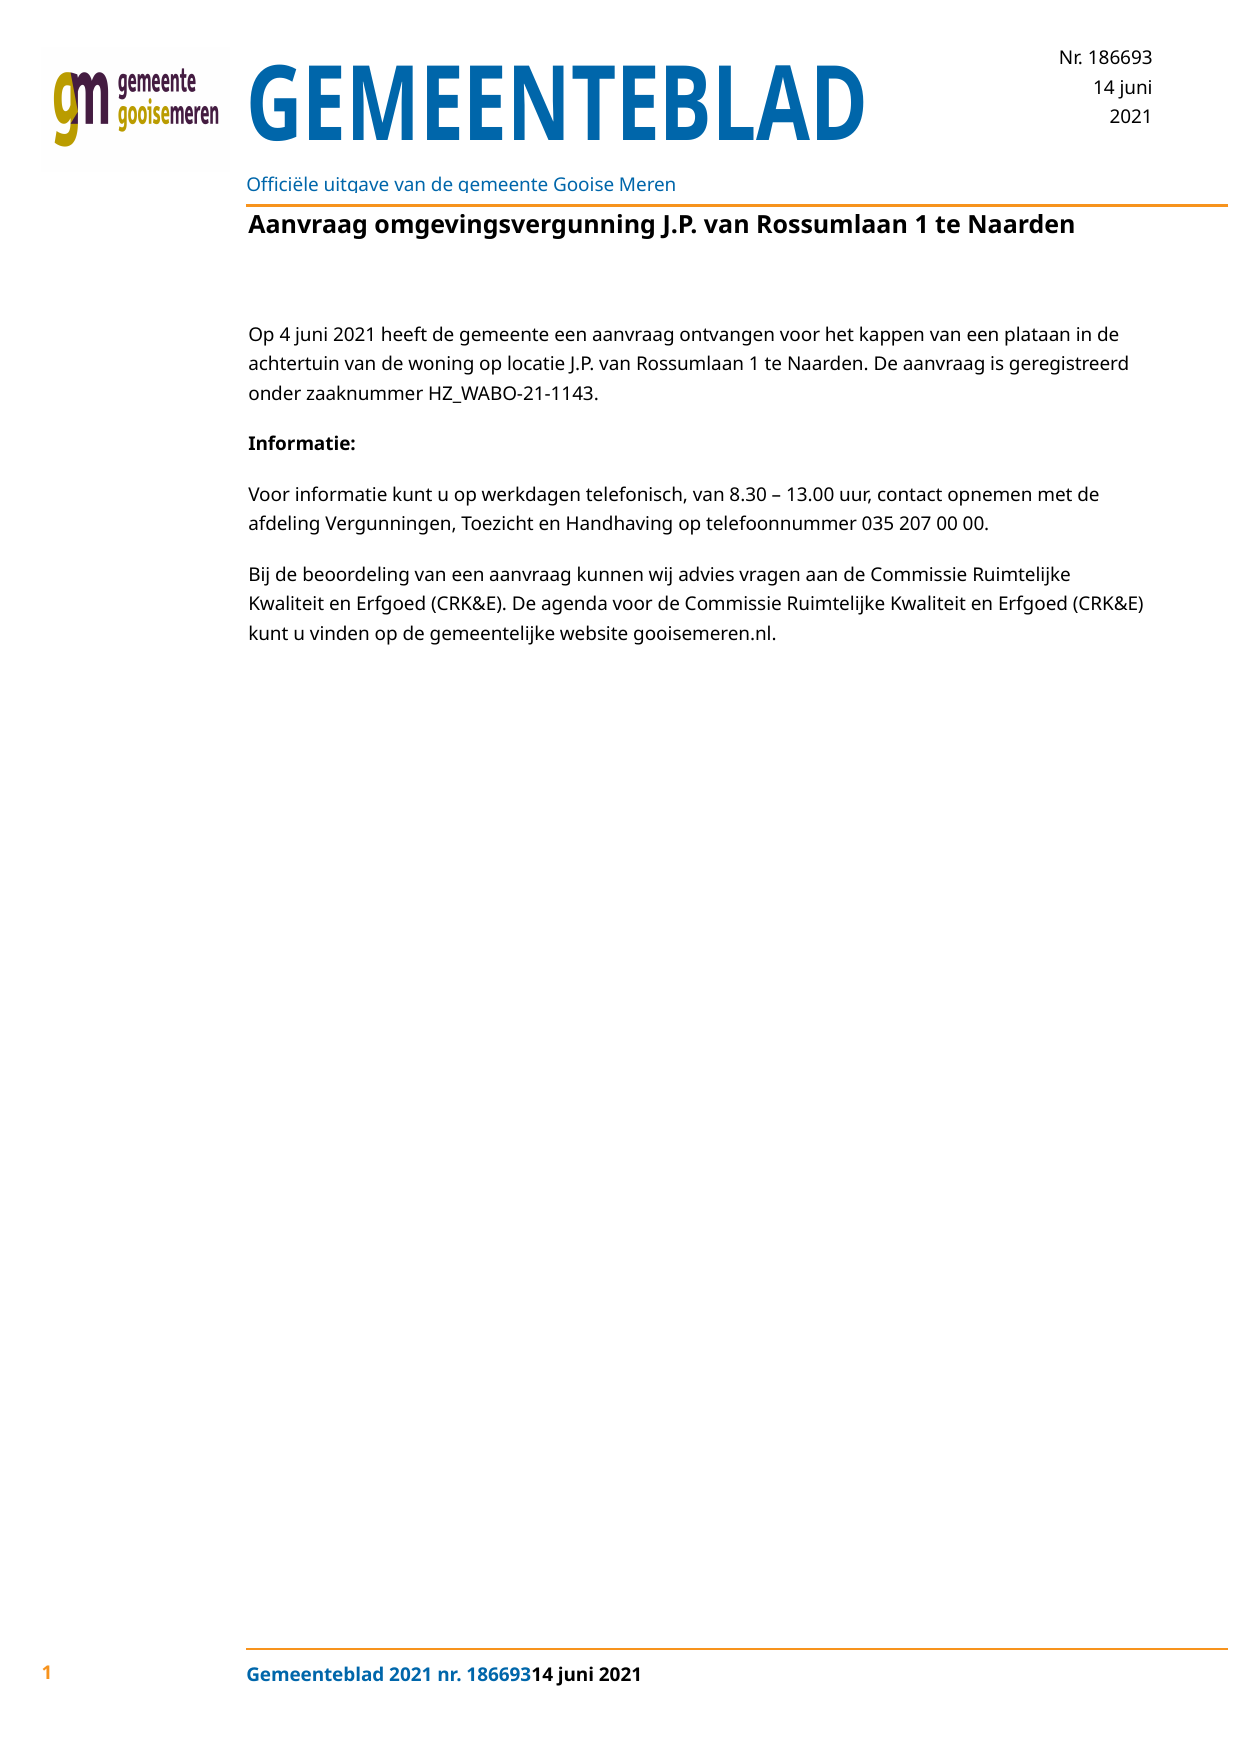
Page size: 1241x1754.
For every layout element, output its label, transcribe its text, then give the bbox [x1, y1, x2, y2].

picture [41, 47, 231, 172]
text Voor informatie kunt u op werkdagen telefonisch, van 8.30 – 13.00 uur, contact opnemen met de afdeling Vergunningen, Toezicht en Handhaving op telefoonnummer 035 207 00 00. [248, 481, 1152, 536]
text Aanvraag omgevingsvergunning J.P. van Rossumlaan 1 te Naarden [248, 207, 1152, 241]
text Op 4 juni 2021 heeft de gemeente een aanvraag ontvangen voor het kappen van een plataan in de achtertuin van de woning op locatie J.P. van Rossumlaan 1 te Naarden. De aanvraag is geregistreerd onder zaaknummer HZ_WABO-21-1143. [248, 321, 1152, 406]
text Bij de beoordeling van een aanvraag kunnen wij advies vragen aan de Commissie Ruimtelijke Kwaliteit en Erfgoed (CRK&E). De agenda voor de Commissie Ruimtelijke Kwaliteit en Erfgoed (CRK&E) kunt u vinden op de gemeentelijke website gooisemeren.nl. [248, 561, 1152, 646]
text Informatie: [248, 430, 1152, 456]
